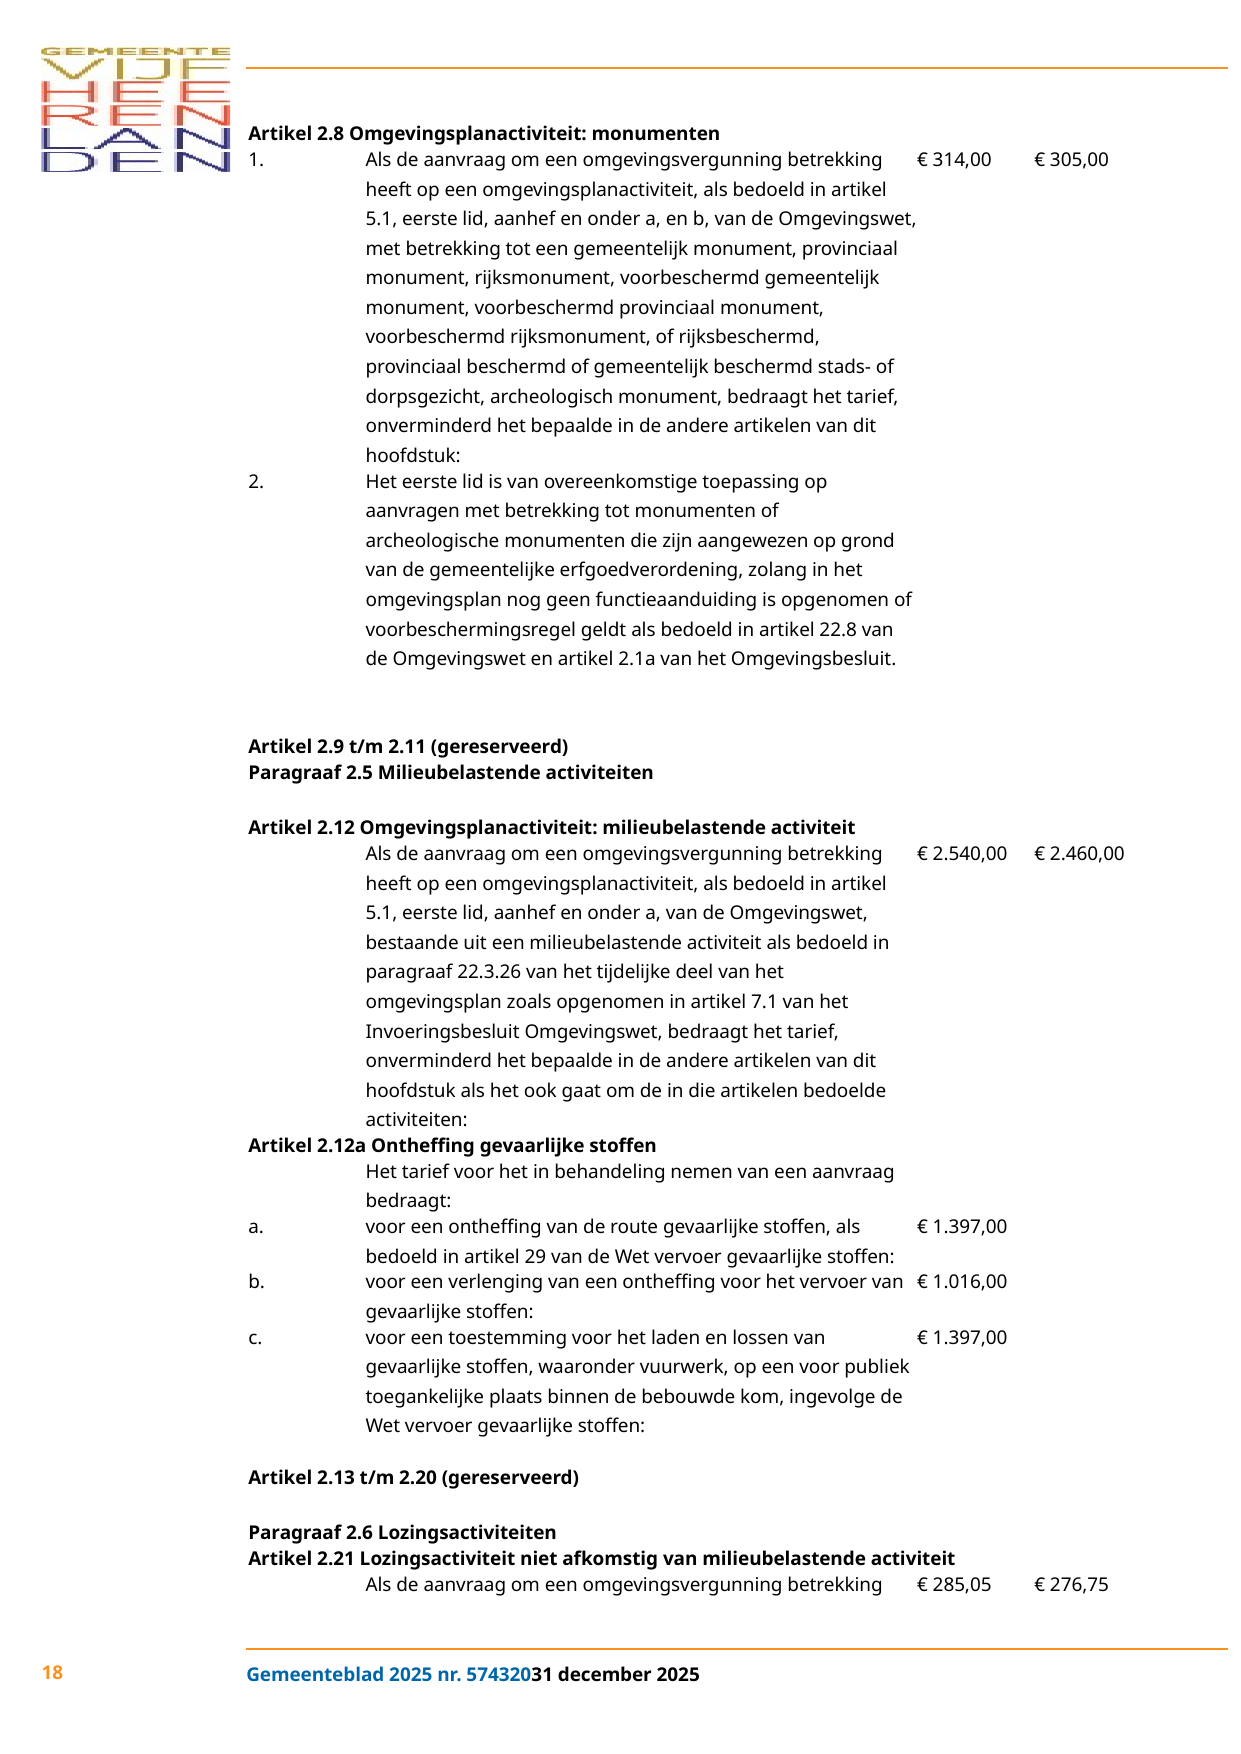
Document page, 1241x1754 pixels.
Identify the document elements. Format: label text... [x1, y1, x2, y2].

table_cell Als de aanvraag om een omgevingsvergunning betrekking heeft op een omgevingsplanactiviteit, als bedoeld in artikel 5.1, eerste lid, aanhef en onder a, van de Omgevingswet, bestaande uit een milieubelastende activiteit als bedoeld in paragraaf 22.3.26 van het tijdelijke deel van het omgevingsplan zoals opgenomen in artikel 7.1 van het Invoeringsbesluit Omgevingswet, bedraagt het tarief, onverminderd het bepaalde in de andere artikelen van dit hoofdstuk als het ook gaat om de in die artikelen bedoelde activiteiten: [365, 840, 917, 1132]
table_cell a. [248, 1213, 365, 1269]
table_cell [1034, 1269, 1152, 1324]
table_cell € 314,00 [917, 146, 1034, 468]
table_cell € 1.016,00 [917, 1269, 1034, 1324]
table_cell 2. [248, 468, 365, 671]
table_cell € 2.540,00 [917, 840, 1034, 1132]
table_cell voor een toestemming voor het laden en lossen van gevaarlijke stoffen, waaronder vuurwerk, op een voor publiek toegankelijke plaats binnen de bebouwde kom, ingevolge de Wet vervoer gevaarlijke stoffen: [365, 1324, 917, 1438]
table_header [917, 95, 1034, 121]
table_cell Als de aanvraag om een omgevingsvergunning betrekking heeft op een omgevingsplanactiviteit, als bedoeld in artikel 5.1, eerste lid, aanhef en onder a, en b, van de Omgevingswet, met betrekking tot een gemeentelijk monument, provinciaal monument, rijksmonument, voorbeschermd gemeentelijk monument, voorbeschermd provinciaal monument, voorbeschermd rijksmonument, of rijksbeschermd, provinciaal beschermd of gemeentelijk beschermd stads- of dorpsgezicht, archeologisch monument, bedraagt het tarief, onverminderd het bepaalde in de andere artikelen van dit hoofdstuk: [365, 146, 917, 468]
table_cell [1034, 759, 1152, 814]
table_cell [1034, 468, 1152, 671]
table_cell [1034, 815, 1152, 840]
table_cell Artikel 2.8 Omgevingsplanactiviteit: monumenten [248, 121, 917, 146]
table_cell Paragraaf 2.5 Milieubelastende activiteiten [248, 759, 1034, 814]
table_cell € 1.397,00 [917, 1324, 1034, 1438]
table_cell € 276,75 [1034, 1571, 1152, 1597]
table_cell Artikel 2.12a Ontheffing gevaarlijke stoffen [248, 1132, 1034, 1158]
table_cell Paragraaf 2.6 Lozingsactiviteiten [248, 1490, 1152, 1545]
table_cell 1. [248, 146, 365, 468]
table_cell [248, 1158, 365, 1213]
picture [41, 47, 231, 172]
table_cell [248, 1571, 365, 1597]
table_header [1034, 95, 1152, 121]
table_cell Artikel 2.12 Omgevingsplanactiviteit: milieubelastende activiteit [248, 815, 1034, 840]
table_header [248, 95, 917, 121]
table_cell voor een ontheffing van de route gevaarlijke stoffen, als bedoeld in artikel 29 van de Wet vervoer gevaarlijke stoffen: [365, 1213, 917, 1269]
table_cell [917, 121, 1034, 146]
table_cell [917, 1158, 1034, 1213]
table_cell € 285,05 [917, 1571, 1034, 1597]
table_cell € 1.397,00 [917, 1213, 1034, 1269]
table_cell € 2.460,00 [1034, 840, 1152, 1132]
table_cell b. [248, 1269, 365, 1324]
table_cell [248, 840, 365, 1132]
table_cell [917, 468, 1034, 671]
table_cell [1034, 1213, 1152, 1269]
table_cell c. [248, 1324, 365, 1438]
table_cell Het tarief voor het in behandeling nemen van een aanvraag bedraagt: [365, 1158, 917, 1213]
table_header [1034, 734, 1152, 759]
table_cell [1034, 121, 1152, 146]
table_cell [248, 1439, 1152, 1464]
table_cell voor een verlenging van een ontheffing voor het vervoer van gevaarlijke stoffen: [365, 1269, 917, 1324]
table_header Artikel 2.9 t/m 2.11 (gereserveerd) [248, 734, 1034, 759]
table_cell Het eerste lid is van overeenkomstige toepassing op aanvragen met betrekking tot monumenten of archeologische monumenten die zijn aangewezen op grond van de gemeentelijke erfgoedverordening, zolang in het omgevingsplan nog geen functieaanduiding is opgenomen of voorbeschermingsregel geldt als bedoeld in artikel 22.8 van de Omgevingswet en artikel 2.1a van het Omgevingsbesluit. [365, 468, 917, 671]
table_cell Artikel 2.13 t/m 2.20 (gereserveerd) [248, 1464, 1152, 1490]
table_cell [1034, 1158, 1152, 1213]
table_cell € 305,00 [1034, 146, 1152, 468]
table_cell Artikel 2.21 Lozingsactiviteit niet afkomstig van milieubelastende activiteit [248, 1545, 1152, 1571]
table_cell [1034, 1324, 1152, 1438]
table_cell Als de aanvraag om een omgevingsvergunning betrekking [365, 1571, 917, 1597]
table_cell [1034, 1132, 1152, 1158]
